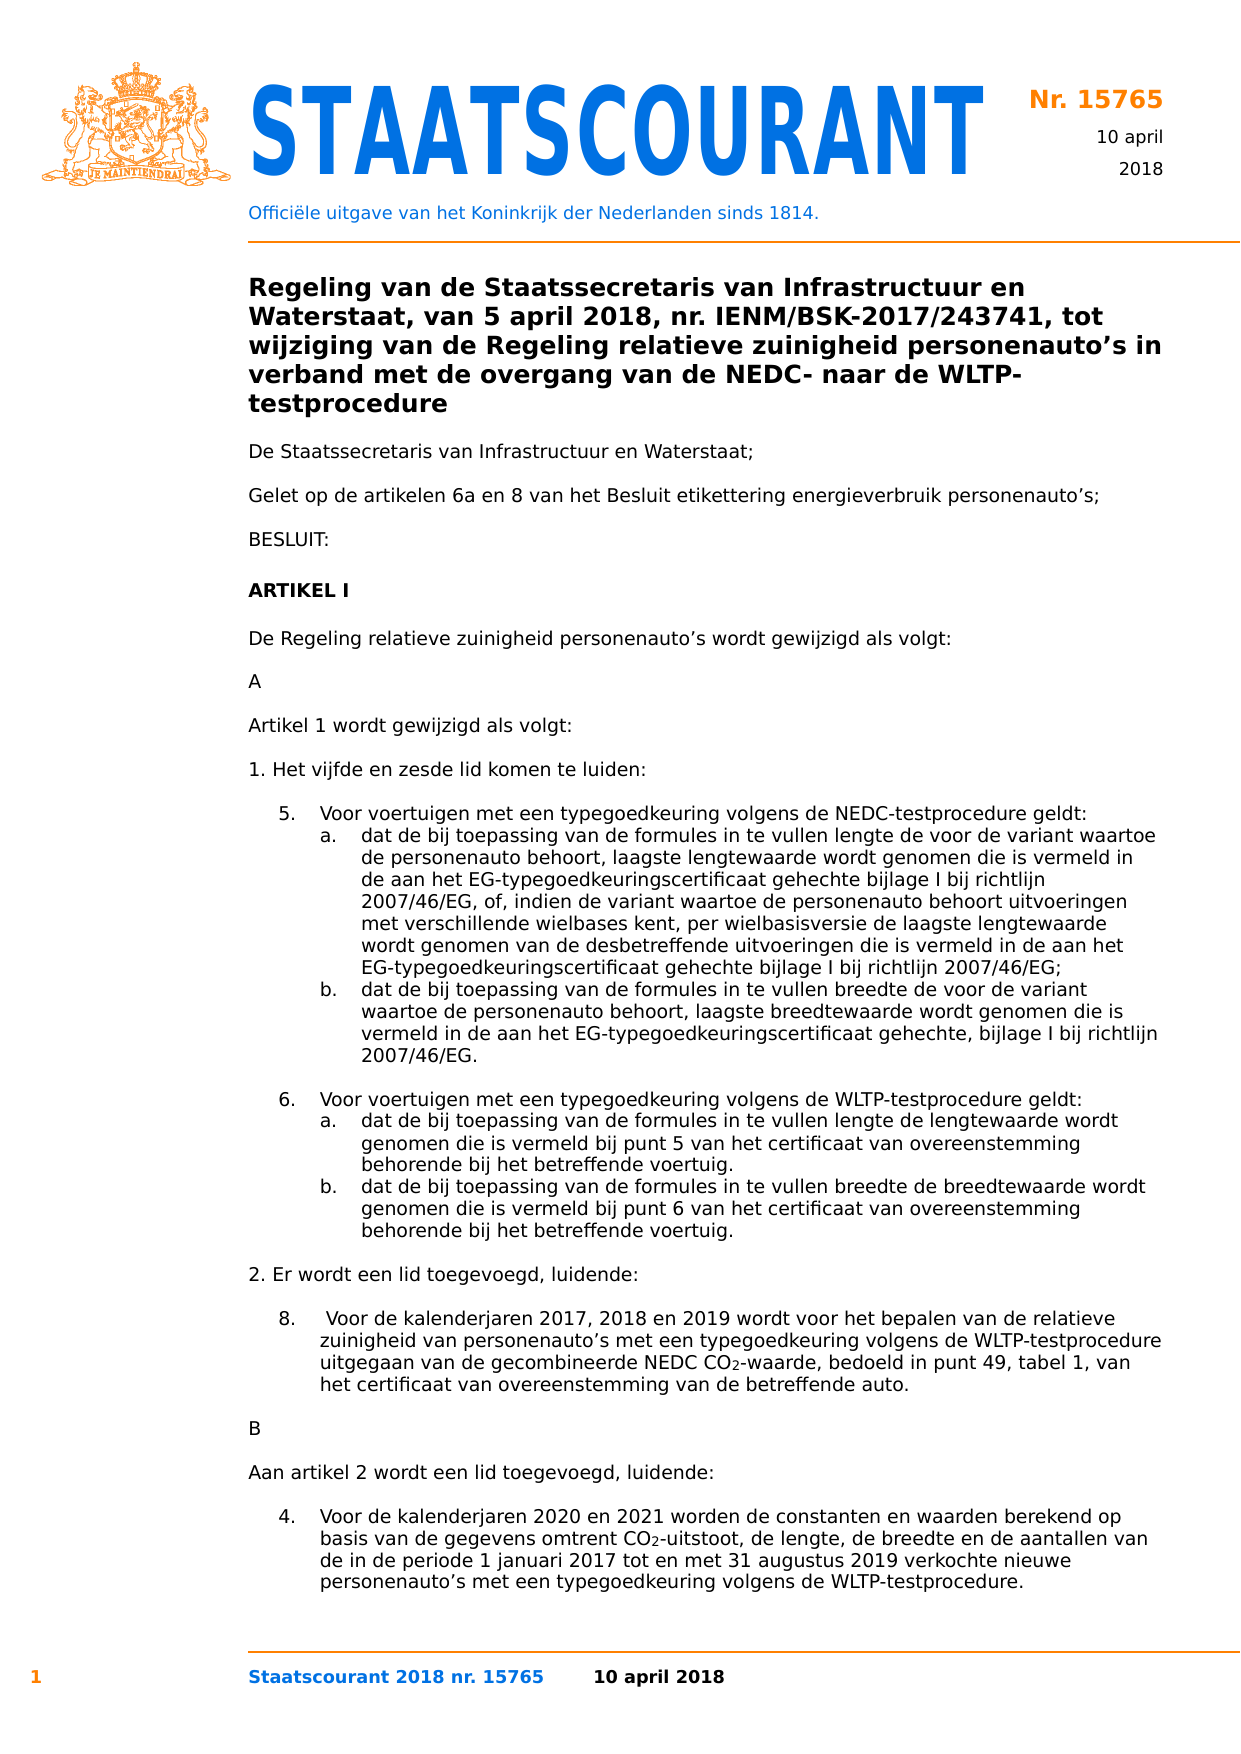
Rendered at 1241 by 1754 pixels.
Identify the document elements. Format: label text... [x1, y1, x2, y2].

text a. dat de bij toepassing van de formules in te vullen lengte de lengtewaarde wordt genomen die is vermeld bij punt 5 van het certificaat van overeenstemming behorende bij het betreffende voertuig. [319, 1110, 1163, 1176]
text B [248, 1418, 1163, 1440]
subtitle ARTIKEL I [248, 580, 1163, 602]
picture [41, 62, 231, 186]
table_cell Officiële uitgave van het Koninkrijk der Nederlanden sinds 1814. [248, 203, 1240, 241]
text Artikel 1 wordt gewijzigd als volgt: [248, 715, 1163, 737]
text a. dat de bij toepassing van de formules in te vullen lengte de voor de variant waartoe de personenauto behoort, laagste lengtewaarde wordt genomen die is vermeld in de aan het EG-typegoedkeuringscertificaat gehechte bijlage I bij richtlijn 2007/46/EG, of, indien de variant waartoe de personenauto behoort uitvoeringen met verschillende wielbases kent, per wielbasisversie de laagste lengtewaarde wordt genomen van de desbetreffende uitvoeringen die is vermeld in de aan het EG-typegoedkeuringscertificaat gehechte bijlage I bij richtlijn 2007/46/EG; [319, 825, 1163, 979]
text BESLUIT: [248, 528, 1163, 550]
text De Staatssecretaris van Infrastructuur en Waterstaat; [248, 441, 1163, 463]
text 6. Voor voertuigen met een typegoedkeuring volgens de WLTP-testprocedure geldt: [278, 1088, 1163, 1110]
table_cell 2018 [998, 153, 1240, 203]
text 2. Er wordt een lid toegevoegd, luidende: [248, 1264, 1163, 1286]
text A [248, 671, 1163, 693]
table_cell 10 april [998, 121, 1240, 153]
text 5. Voor voertuigen met een typegoedkeuring volgens de NEDC-testprocedure geldt: [278, 803, 1163, 825]
text De Regeling relatieve zuinigheid personenauto’s wordt gewijzigd als volgt: [248, 627, 1163, 649]
text b. dat de bij toepassing van de formules in te vullen breedte de breedtewaarde wordt genomen die is vermeld bij punt 6 van het certificaat van overeenstemming behorende bij het betreffende voertuig. [319, 1176, 1163, 1242]
subtitle Regeling van de Staatssecretaris van Infrastructuur en Waterstaat, van 5 april 2018, nr. IENM/BSK-2017/243741, tot wijziging van de Regeling relatieve zuinigheid personenauto’s in verband met de overgang van de NEDC- naar de WLTP-testprocedure [248, 273, 1163, 419]
table_header [25, 62, 248, 241]
table_header Nr. 15765 [998, 62, 1240, 121]
table_header STAATSCOURANT [248, 62, 998, 203]
text Gelet op de artikelen 6a en 8 van het Besluit etikettering energieverbruik personenauto’s; [248, 484, 1163, 507]
text 4. Voor de kalenderjaren 2020 en 2021 worden de constanten en waarden berekend op basis van de gegevens omtrent CO2-uitstoot, de lengte, de breedte en de aantallen van de in de periode 1 januari 2017 tot en met 31 augustus 2019 verkochte nieuwe personenauto’s met een typegoedkeuring volgens de WLTP-testprocedure. [278, 1506, 1163, 1593]
text 1. Het vijfde en zesde lid komen te luiden: [248, 759, 1163, 781]
text Aan artikel 2 wordt een lid toegevoegd, luidende: [248, 1462, 1163, 1484]
text b. dat de bij toepassing van de formules in te vullen breedte de voor de variant waartoe de personenauto behoort, laagste breedtewaarde wordt genomen die is vermeld in de aan het EG-typegoedkeuringscertificaat gehechte, bijlage I bij richtlijn 2007/46/EG. [319, 979, 1163, 1067]
text 8. Voor de kalenderjaren 2017, 2018 en 2019 wordt voor het bepalen van de relatieve zuinigheid van personenauto’s met een typegoedkeuring volgens de WLTP-testprocedure uitgegaan van de gecombineerde NEDC CO2-waarde, bedoeld in punt 49, tabel 1, van het certificaat van overeenstemming van de betreffende auto. [278, 1308, 1163, 1396]
